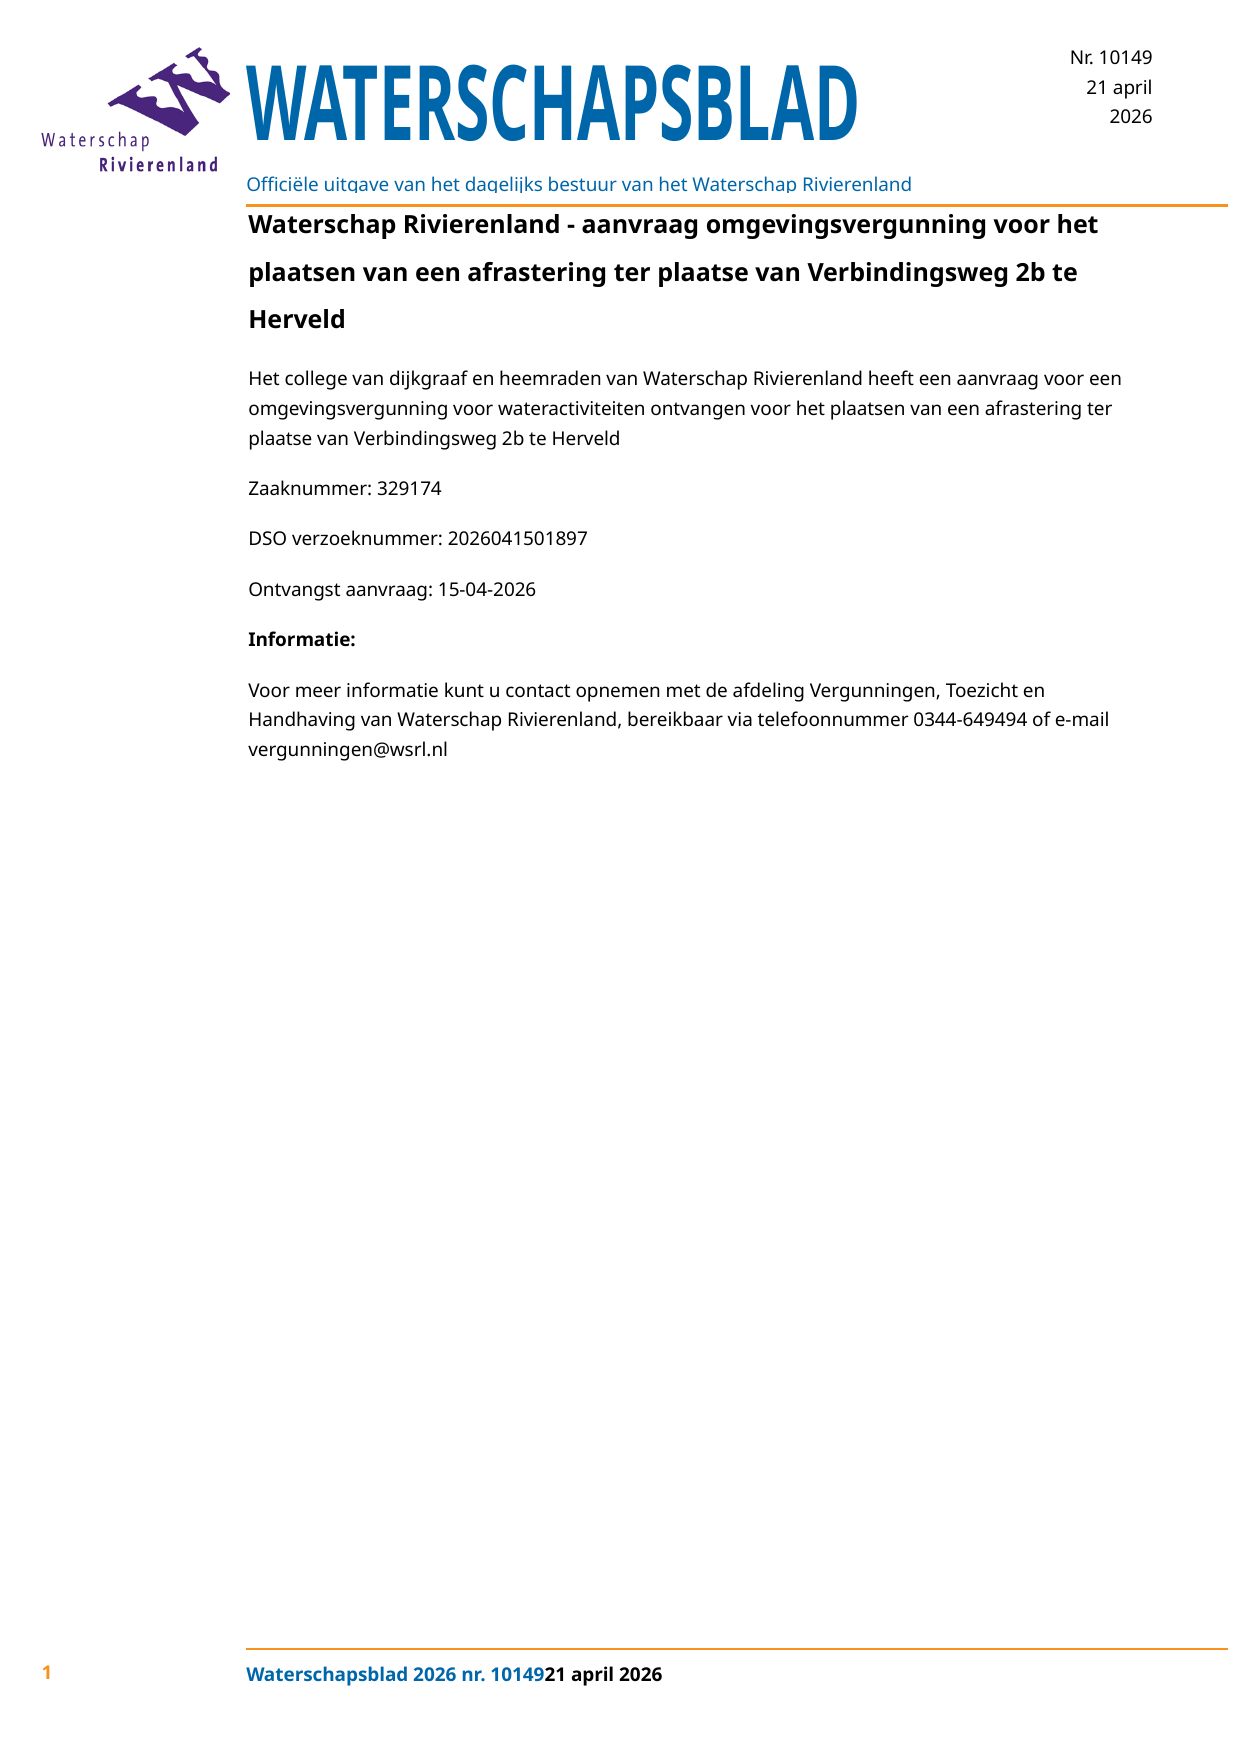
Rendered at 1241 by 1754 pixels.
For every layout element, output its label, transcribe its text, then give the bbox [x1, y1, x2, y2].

text Ontvangst aanvraag: 15-04-2026 [248, 576, 1152, 602]
text Informatie: [248, 626, 1152, 652]
text Voor meer informatie kunt u contact opnemen met de afdeling Vergunningen, Toezicht en Handhaving van Waterschap Rivierenland, bereikbaar via telefoonnummer 0344-649494 of e-mail vergunningen@wsrl.nl [248, 677, 1152, 762]
text Waterschap Rivierenland - aanvraag omgevingsvergunning voor het plaatsen van een afrastering ter plaatse van Verbindingsweg 2b te Herveld [248, 207, 1152, 336]
picture [41, 47, 231, 172]
text Het college van dijkgraaf en heemraden van Waterschap Rivierenland heeft een aanvraag voor een omgevingsvergunning voor wateractiviteiten ontvangen voor het plaatsen van een afrastering ter plaatse van Verbindingsweg 2b te Herveld [248, 366, 1152, 450]
text DSO verzoeknummer: 2026041501897 [248, 526, 1152, 551]
text Zaaknummer: 329174 [248, 475, 1152, 501]
